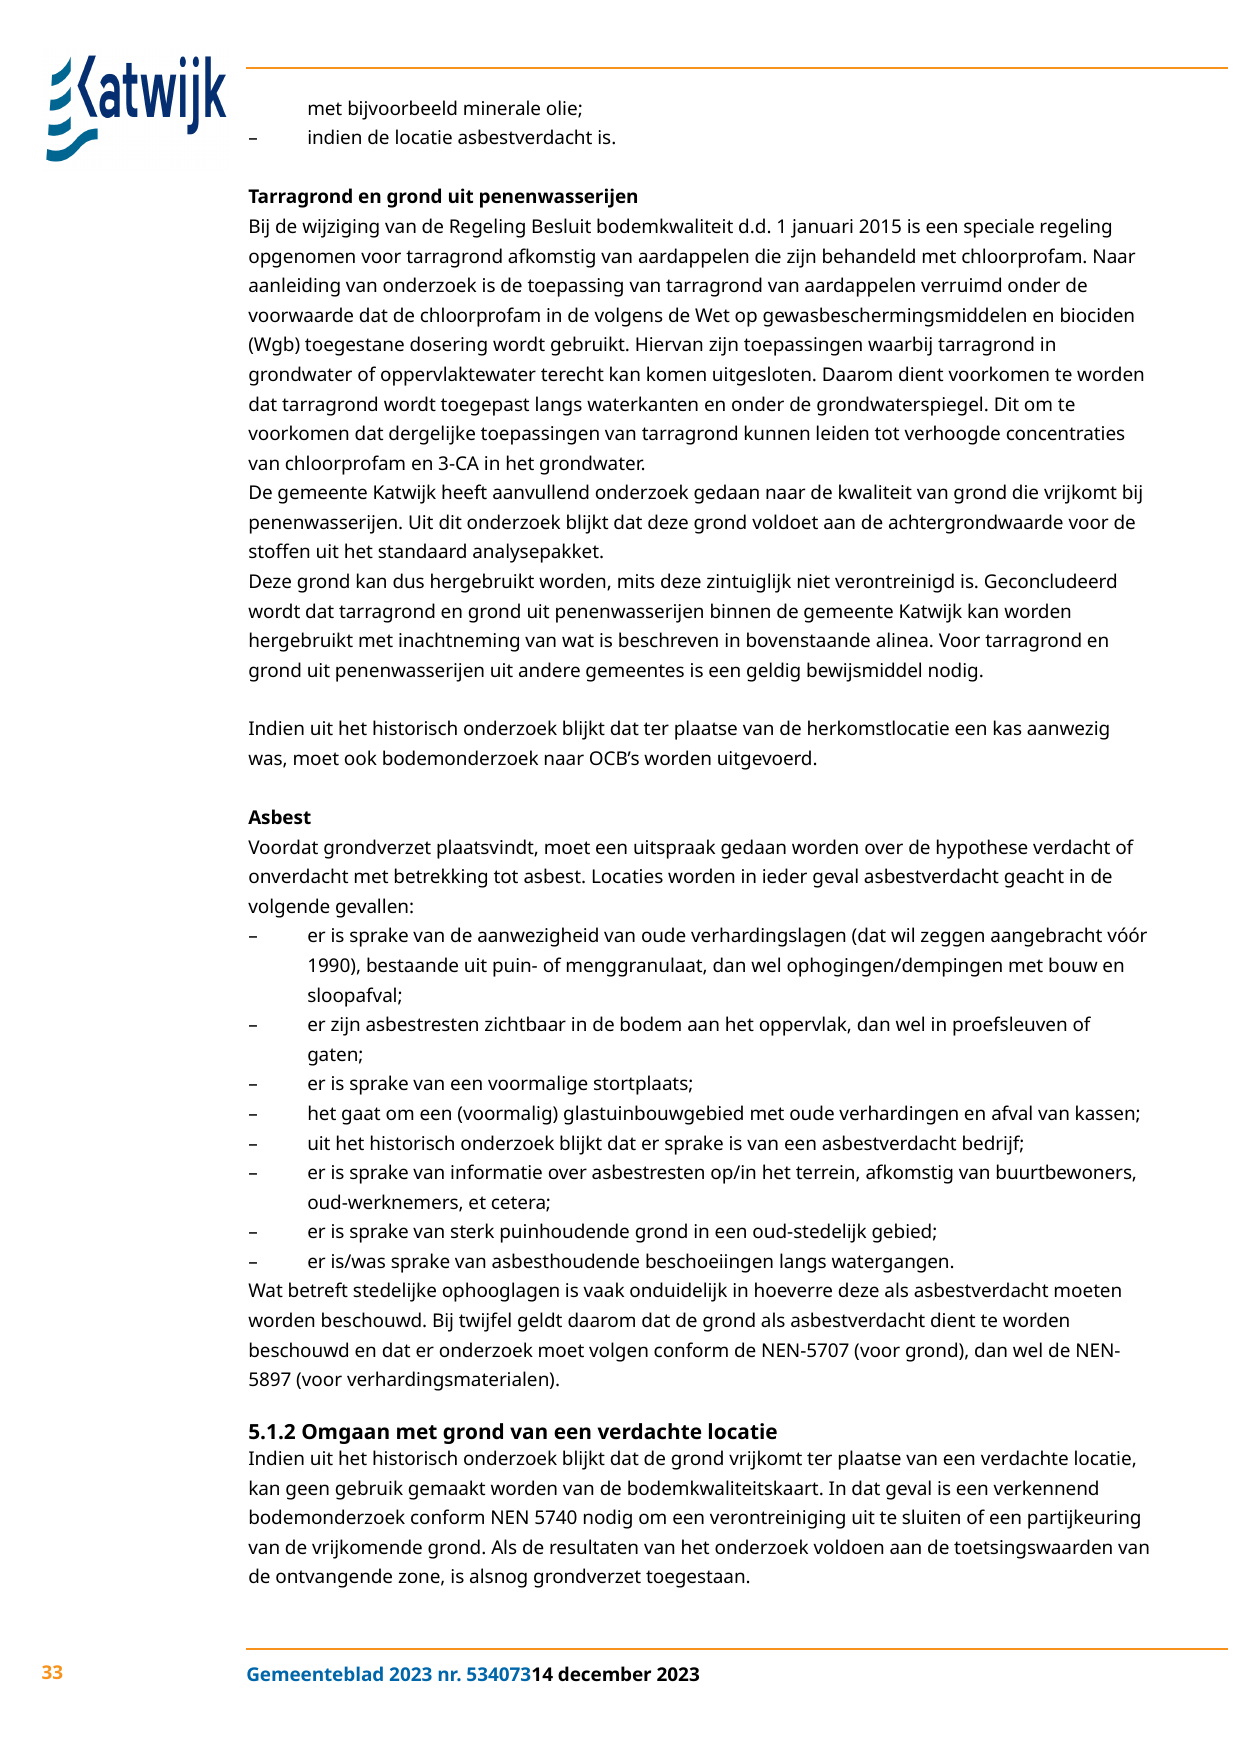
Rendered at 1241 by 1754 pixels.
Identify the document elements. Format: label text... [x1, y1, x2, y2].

list indien de locatie asbestverdacht is. [248, 124, 1152, 150]
text Voordat grondverzet plaatsvindt, moet een uitspraak gedaan worden over de hypothese verdacht of onverdacht met betrekking tot asbest. Locaties worden in ieder geval asbestverdacht geacht in de volgende gevallen: [248, 834, 1152, 919]
table_header Tarragrond en grond uit penenwasserijen Bij de wijziging van de Regeling Besluit bodemkwaliteit d.d. 1 januari 2015 is een speciale regeling opgenomen voor tarragrond afkomstig van aardappelen die zijn behandeld met chloorprofam. Naar aanleiding van onderzoek is de toepassing van tarragrond van aardappelen verruimd onder de voorwaarde dat de chloorprofam in de volgens de Wet op gewasbeschermingsmiddelen en biociden (Wgb) toegestane dosering wordt gebruikt. Hiervan zijn toepassingen waarbij tarragrond in grondwater of oppervlaktewater terecht kan komen uitgesloten. Daarom dient voorkomen te worden dat tarragrond wordt toegepast langs waterkanten en onder de grondwaterspiegel. Dit om te voorkomen dat dergelijke toepassingen van tarragrond kunnen leiden tot verhoogde concentraties van chloorprofam en 3-CA in het grondwater. De gemeente Katwijk heeft aanvullend onderzoek gedaan naar de kwaliteit van grond die vrijkomt bij penenwasserijen. Uit dit onderzoek blijkt dat deze grond voldoet aan de achtergrondwaarde voor de stoffen uit het standaard analysepakket. Deze grond kan dus hergebruikt worden, mits deze zintuiglijk niet verontreinigd is. Geconcludeerd wordt dat tarragrond en grond uit penenwasserijen binnen de gemeente Katwijk kan worden hergebruikt met inachtneming van wat is beschreven in bovenstaande alinea. Voor tarragrond en grond uit penenwasserijen uit andere gemeentes is een geldig bewijsmiddel nodig. [248, 184, 1152, 683]
text Indien uit het historisch onderzoek blijkt dat ter plaatse van de herkomstlocatie een kas aanwezig was, moet ook bodemonderzoek naar OCB’s worden uitgevoerd. [248, 716, 1152, 771]
text 5.1.2 Omgaan met grond van een verdachte locatie [248, 1417, 1152, 1445]
list er is sprake van informatie over asbestresten op/in het terrein, afkomstig van buurtbewoners, oud-werknemers, et cetera; [248, 1159, 1152, 1214]
list uit het historisch onderzoek blijkt dat er sprake is van een asbestverdacht bedrijf; [248, 1130, 1152, 1155]
text Wat betreft stedelijke ophooglagen is vaak onduidelijk in hoeverre deze als asbestverdacht moeten worden beschouwd. Bij twijfel geldt daarom dat de grond als asbestverdacht dient te worden beschouwd en dat er onderzoek moet volgen conform de NEN-5707 (voor grond), dan wel de NEN-5897 (voor verhardingsmaterialen). [248, 1278, 1152, 1392]
text Asbest [248, 804, 1152, 830]
picture [41, 47, 231, 172]
list er is sprake van sterk puinhoudende grond in een oud-stedelijk gebied; [248, 1218, 1152, 1244]
list er zijn asbestresten zichtbaar in de bodem aan het oppervlak, dan wel in proefsleuven of gaten; [248, 1011, 1152, 1067]
list met bijvoorbeeld minerale olie; [248, 95, 1152, 121]
list het gaat om een (voormalig) glastuinbouwgebied met oude verhardingen en afval van kassen; [248, 1100, 1152, 1126]
list er is/was sprake van asbesthoudende beschoeiingen langs watergangen. [248, 1248, 1152, 1274]
text Indien uit het historisch onderzoek blijkt dat de grond vrijkomt ter plaatse van een verdachte locatie, kan geen gebruik gemaakt worden van de bodemkwaliteitskaart. In dat geval is een verkennend bodemonderzoek conform NEN 5740 nodig om een verontreiniging uit te sluiten of een partijkeuring van de vrijkomende grond. Als de resultaten van het onderzoek voldoen aan de toetsingswaarden van de ontvangende zone, is alsnog grondverzet toegestaan. [248, 1445, 1152, 1589]
list er is sprake van een voormalige stortplaats; [248, 1071, 1152, 1096]
list er is sprake van de aanwezigheid van oude verhardingslagen (dat wil zeggen aangebracht vóór 1990), bestaande uit puin- of menggranulaat, dan wel ophogingen/dempingen met bouw en sloopafval; [248, 923, 1152, 1007]
